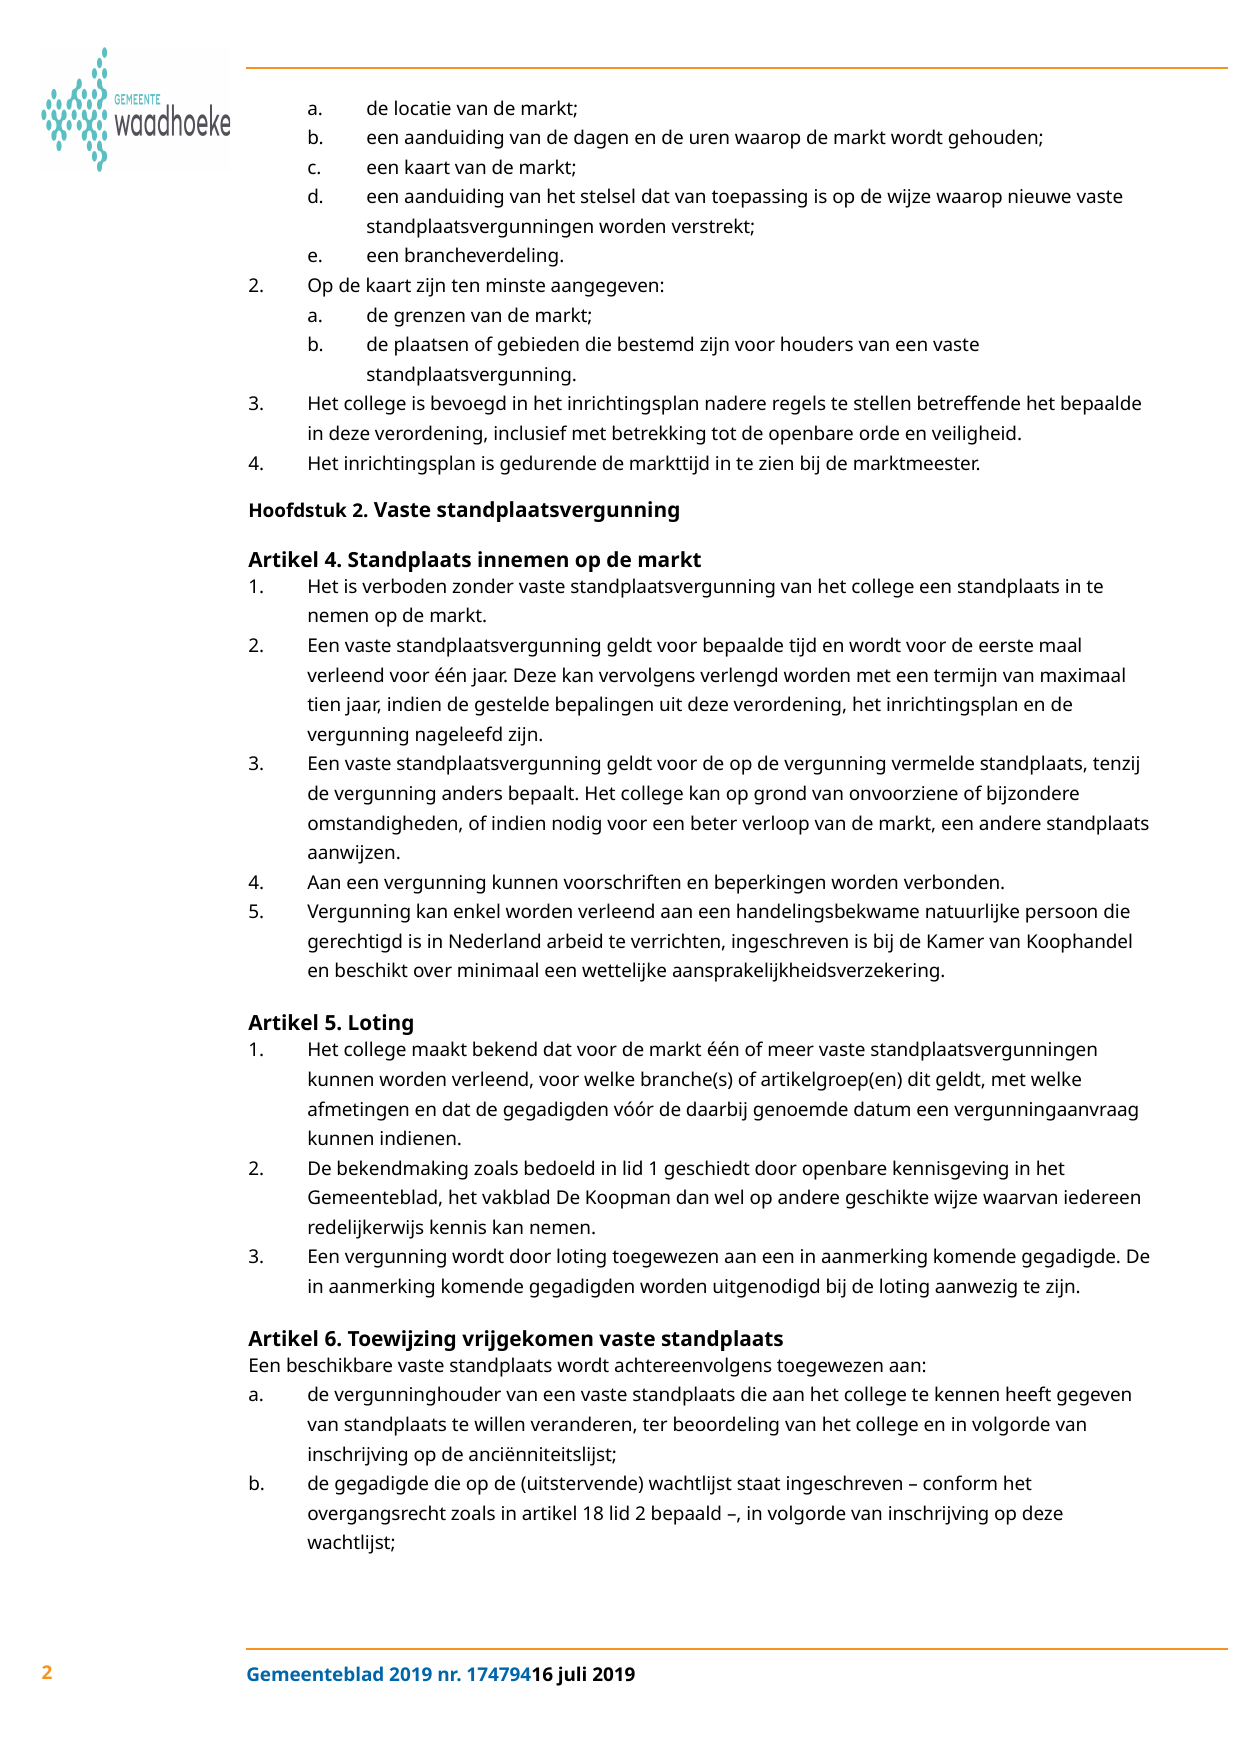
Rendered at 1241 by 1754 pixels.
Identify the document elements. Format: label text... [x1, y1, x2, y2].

list Een vaste standplaatsvergunning geldt voor de op de vergunning vermelde standplaats, tenzij de vergunning anders bepaalt. Het college kan op grond van onvoorziene of bijzondere omstandigheden, of indien nodig voor een beter verloop van de markt, een andere standplaats aanwijzen. [248, 751, 1152, 865]
list een kaart van de markt; [307, 154, 1152, 180]
list de vergunninghouder van een vaste standplaats die aan het college te kennen heeft gegeven van standplaats te willen veranderen, ter beoordeling van het college en in volgorde van inschrijving op de anciënniteitslijst; [248, 1382, 1152, 1467]
text Artikel 5. Loting [248, 1008, 1152, 1037]
list Het college is bevoegd in het inrichtingsplan nadere regels te stellen betreffende het bepaalde in deze verordening, inclusief met betrekking tot de openbare orde en veiligheid. [248, 391, 1152, 446]
list Vergunning kan enkel worden verleend aan een handelingsbekwame natuurlijke persoon die gerechtigd is in Nederland arbeid te verrichten, ingeschreven is bij de Kamer van Koophandel en beschikt over minimaal een wettelijke aansprakelijkheidsverzekering. [248, 898, 1152, 983]
list een brancheverdeling. [307, 243, 1152, 268]
list De bekendmaking zoals bedoeld in lid 1 geschiedt door openbare kennisgeving in het Gemeenteblad, het vakblad De Koopman dan wel op andere geschikte wijze waarvan iedereen redelijkerwijs kennis kan nemen. [248, 1155, 1152, 1240]
list Een vergunning wordt door loting toegewezen aan een in aanmerking komende gegadigde. De in aanmerking komende gegadigden worden uitgenodigd bij de loting aanwezig te zijn. [248, 1244, 1152, 1299]
list Op de kaart zijn ten minste aangegeven: [248, 272, 1152, 298]
list Het inrichtingsplan is gedurende de markttijd in te zien bij de marktmeester. [248, 450, 1152, 476]
list Het college maakt bekend dat voor de markt één of meer vaste standplaatsvergunningen kunnen worden verleend, voor welke branche(s) of artikelgroep(en) dit geldt, met welke afmetingen en dat de gegadigden vóór de daarbij genoemde datum een vergunningaanvraag kunnen indienen. [248, 1037, 1152, 1151]
list Het is verboden zonder vaste standplaatsvergunning van het college een standplaats in te nemen op de markt. [248, 573, 1152, 628]
text Artikel 6. Toewijzing vrijgekomen vaste standplaats [248, 1324, 1152, 1352]
text Hoofdstuk 2. Vaste standplaatsvergunning [248, 495, 1152, 524]
list een aanduiding van de dagen en de uren waarop de markt wordt gehouden; [307, 124, 1152, 150]
list Een vaste standplaatsvergunning geldt voor bepaalde tijd en wordt voor de eerste maal verleend voor één jaar. Deze kan vervolgens verlengd worden met een termijn van maximaal tien jaar, indien de gestelde bepalingen uit deze verordening, het inrichtingsplan en de vergunning nageleefd zijn. [248, 632, 1152, 747]
list de grenzen van de markt; [307, 302, 1152, 328]
text Een beschikbare vaste standplaats wordt achtereenvolgens toegewezen aan: [248, 1352, 1152, 1378]
list een aanduiding van het stelsel dat van toepassing is op de wijze waarop nieuwe vaste standplaatsvergunningen worden verstrekt; [307, 183, 1152, 239]
list de plaatsen of gebieden die bestemd zijn voor houders van een vaste standplaatsvergunning. [307, 331, 1152, 387]
list de gegadigde die op de (uitstervende) wachtlijst staat ingeschreven – conform het overgangsrecht zoals in artikel 18 lid 2 bepaald –, in volgorde van inschrijving op deze wachtlijst; [248, 1470, 1152, 1555]
picture [41, 47, 231, 172]
text Artikel 4. Standplaats innemen op de markt [248, 545, 1152, 573]
list de locatie van de markt; [307, 95, 1152, 121]
list Aan een vergunning kunnen voorschriften en beperkingen worden verbonden. [248, 869, 1152, 895]
